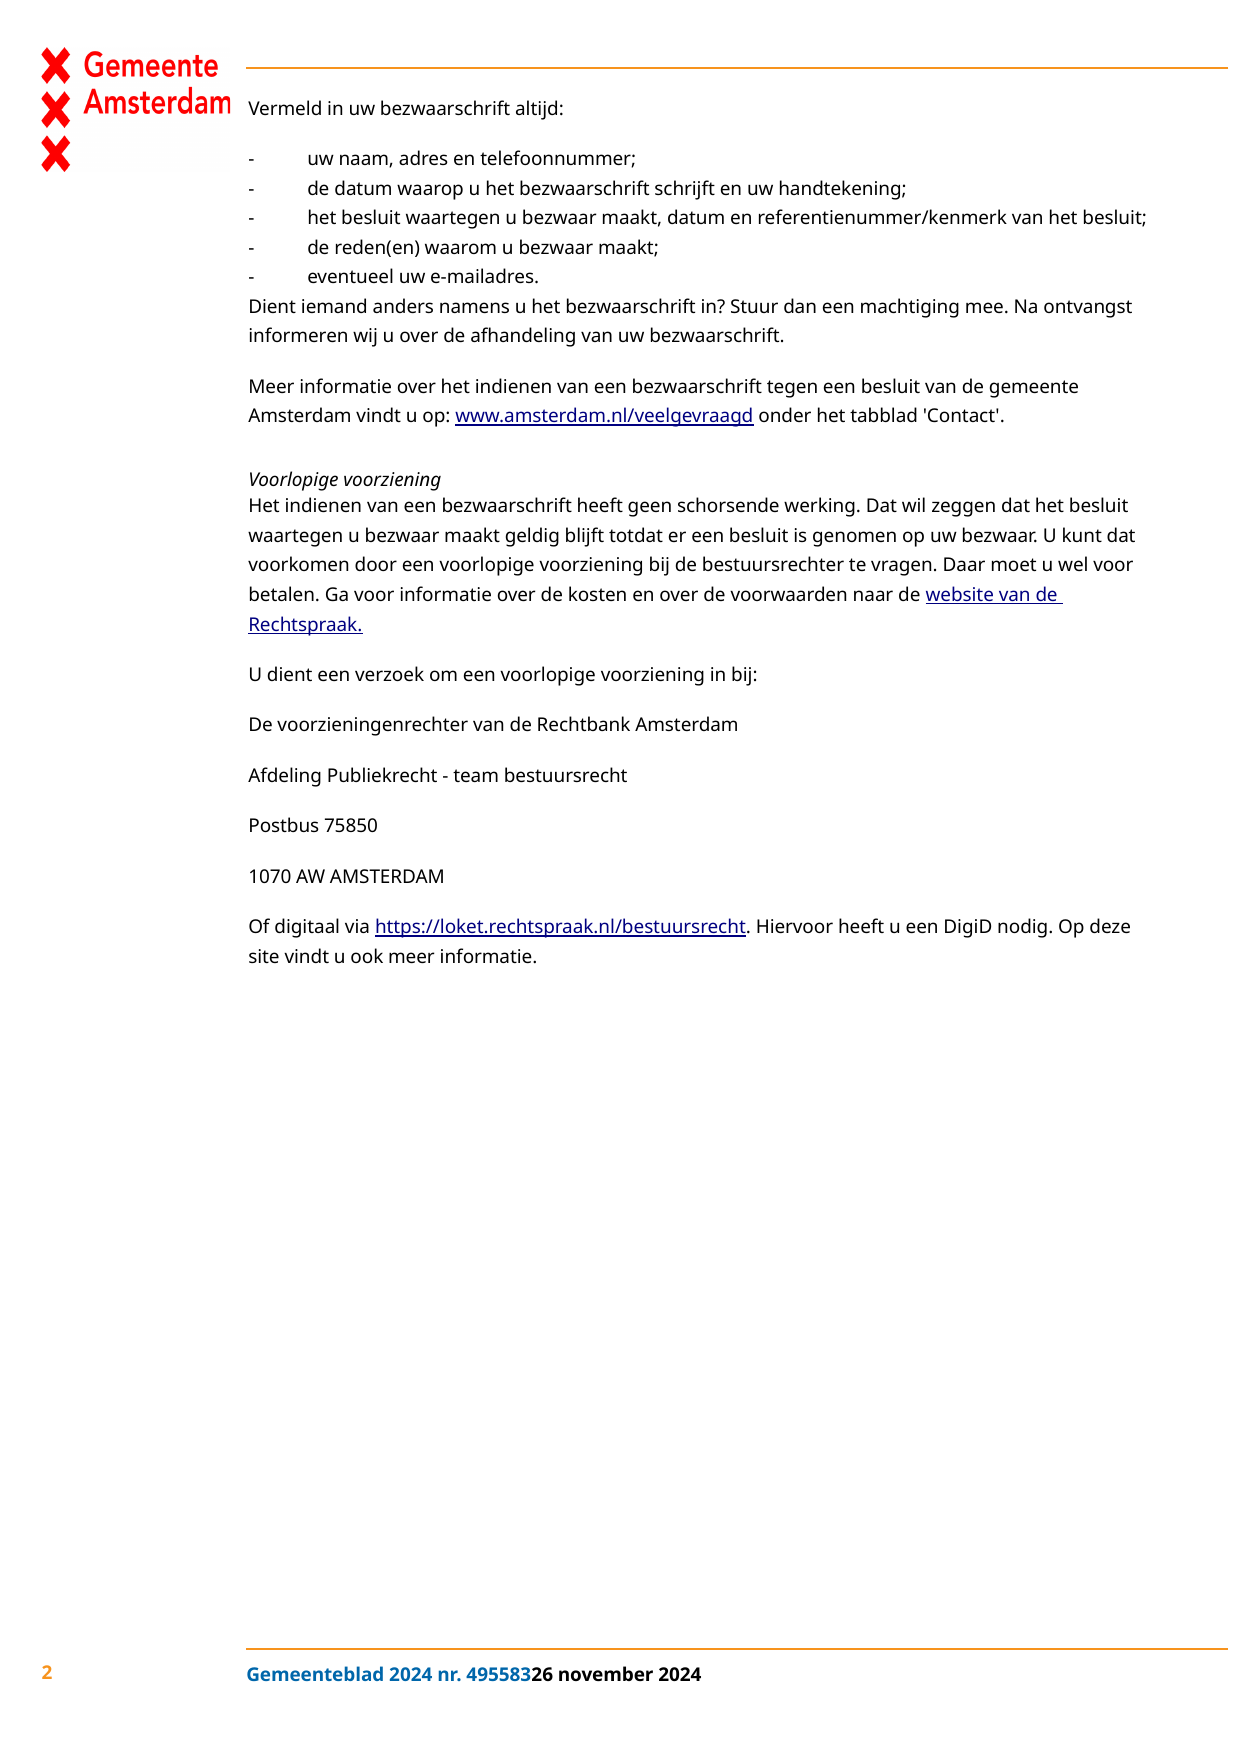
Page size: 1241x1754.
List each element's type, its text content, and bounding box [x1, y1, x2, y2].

text Meer informatie over het indienen van een bezwaarschrift tegen een besluit van de gemeente Amsterdam vindt u op: www.amsterdam.nl/veelgevraagd onder het tabblad 'Contact'. [248, 373, 1152, 428]
text 1070 AW AMSTERDAM [248, 863, 1152, 888]
text U dient een verzoek om een voorlopige voorziening in bij: [248, 661, 1152, 687]
text Dient iemand anders namens u het bezwaarschrift in? Stuur dan een machtiging mee. Na ontvangst informeren wij u over de afhandeling van uw bezwaarschrift. [248, 293, 1152, 348]
text Het indienen van een bezwaarschrift heeft geen schorsende werking. Dat wil zeggen dat het besluit waartegen u bezwaar maakt geldig blijft totdat er een besluit is genomen op uw bezwaar. U kunt dat voorkomen door een voorlopige voorziening bij de bestuursrechter te vragen. Daar moet u wel voor betalen. Ga voor informatie over de kosten en over de voorwaarden naar de website van de Rechtspraak. [248, 492, 1152, 636]
text Vermeld in uw bezwaarschrift altijd: [248, 95, 1152, 121]
list de datum waarop u het bezwaarschrift schrijft en uw handtekening; [248, 175, 1152, 201]
text Voorlopige voorziening [248, 467, 1152, 492]
text Postbus 75850 [248, 812, 1152, 838]
text Afdeling Publiekrecht - team bestuursrecht [248, 762, 1152, 788]
list de reden(en) waarom u bezwaar maakt; [248, 234, 1152, 260]
list het besluit waartegen u bezwaar maakt, datum en referentienummer/kenmerk van het besluit; [248, 204, 1152, 230]
list uw naam, adres en telefoonnummer; [248, 145, 1152, 171]
list eventueel uw e-mailadres. [248, 263, 1152, 289]
picture [41, 47, 231, 172]
text Of digitaal via https://loket.rechtspraak.nl/bestuursrecht. Hiervoor heeft u een DigiD nodig. Op deze site vindt u ook meer informatie. [248, 913, 1152, 968]
text De voorzieningenrechter van de Rechtbank Amsterdam [248, 712, 1152, 737]
